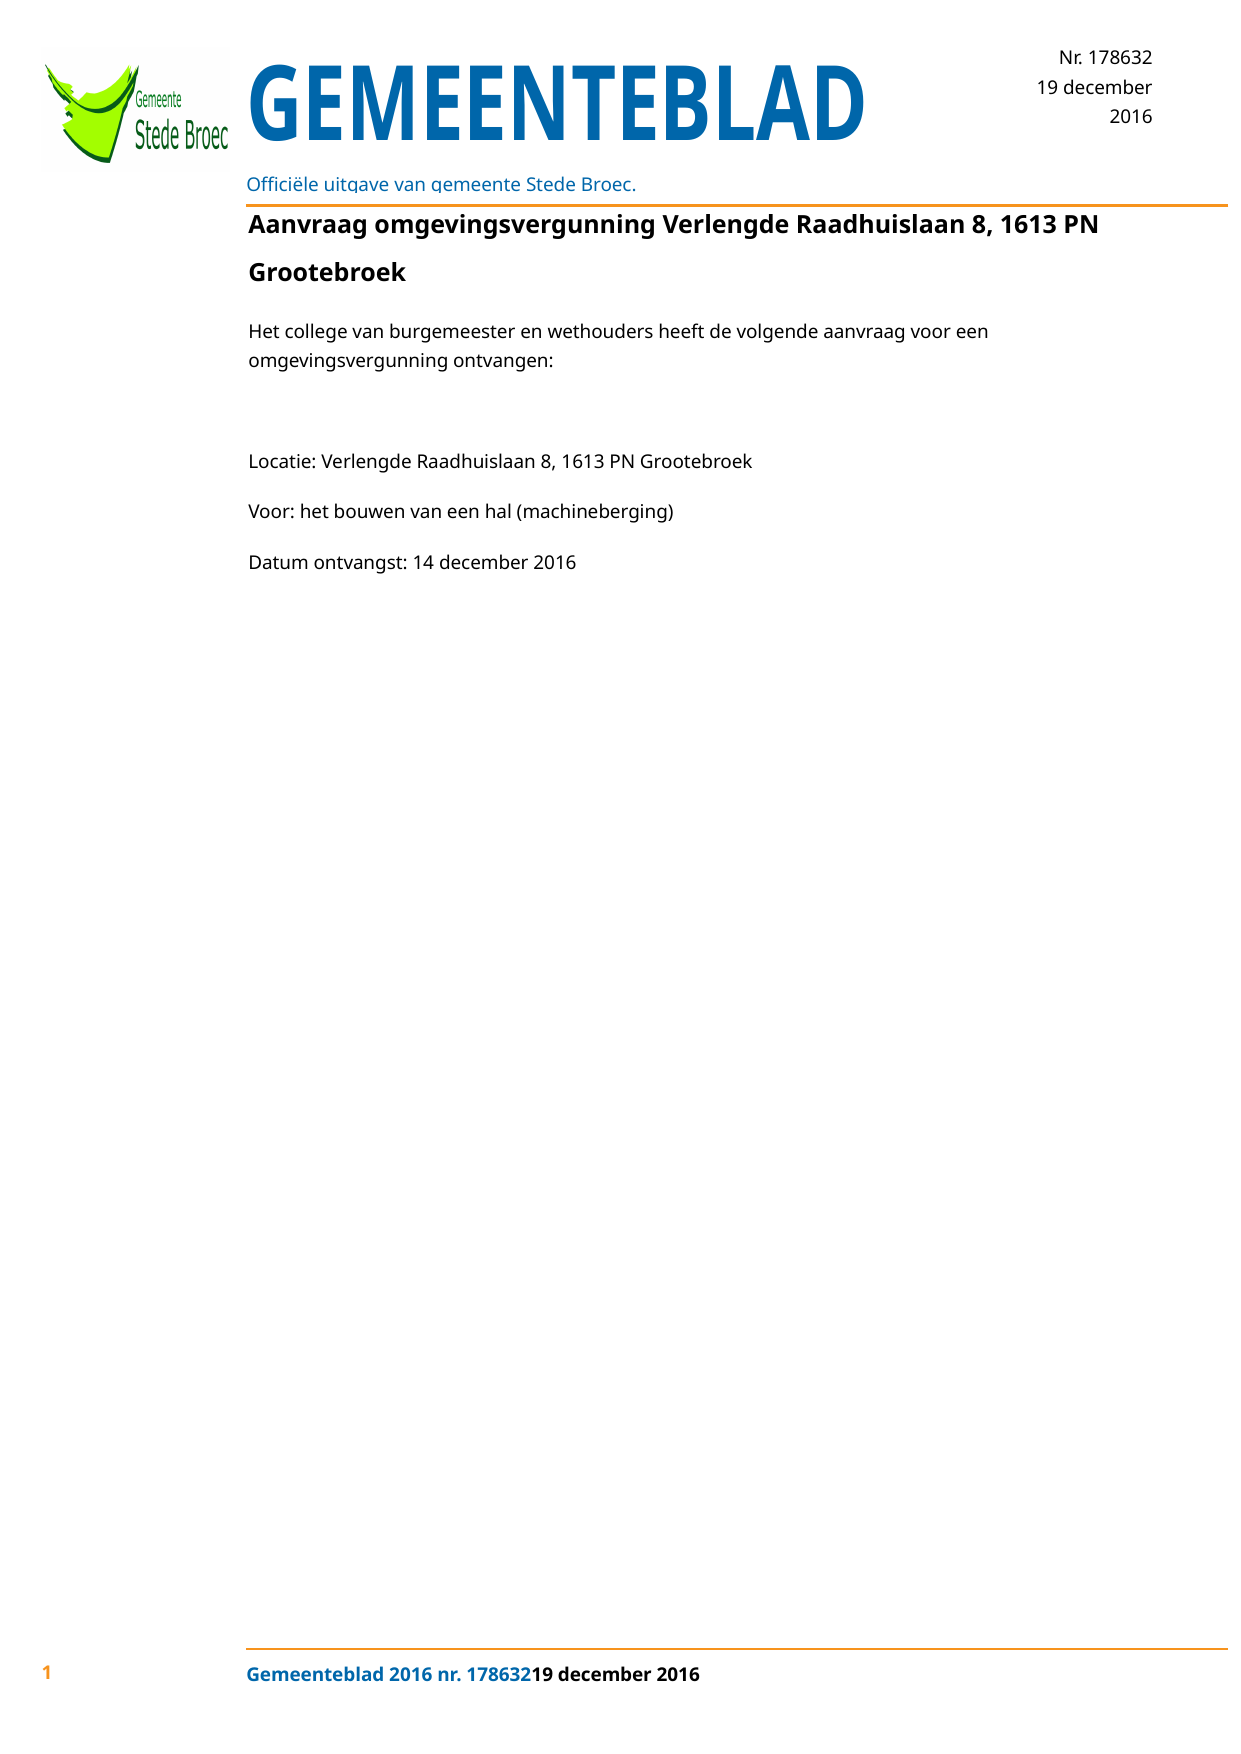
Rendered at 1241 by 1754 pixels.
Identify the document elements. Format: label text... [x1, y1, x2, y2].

text Het college van burgemeester en wethouders heeft de volgende aanvraag voor een omgevingsvergunning ontvangen: [248, 318, 1152, 373]
text Locatie: Verlengde Raadhuislaan 8, 1613 PN Grootebroek [248, 448, 1152, 474]
picture [41, 47, 231, 172]
text Voor: het bouwen van een hal (machineberging) [248, 499, 1152, 524]
text Aanvraag omgevingsvergunning Verlengde Raadhuislaan 8, 1613 PN Grootebroek [248, 207, 1152, 288]
text Datum ontvangst: 14 december 2016 [248, 549, 1152, 575]
